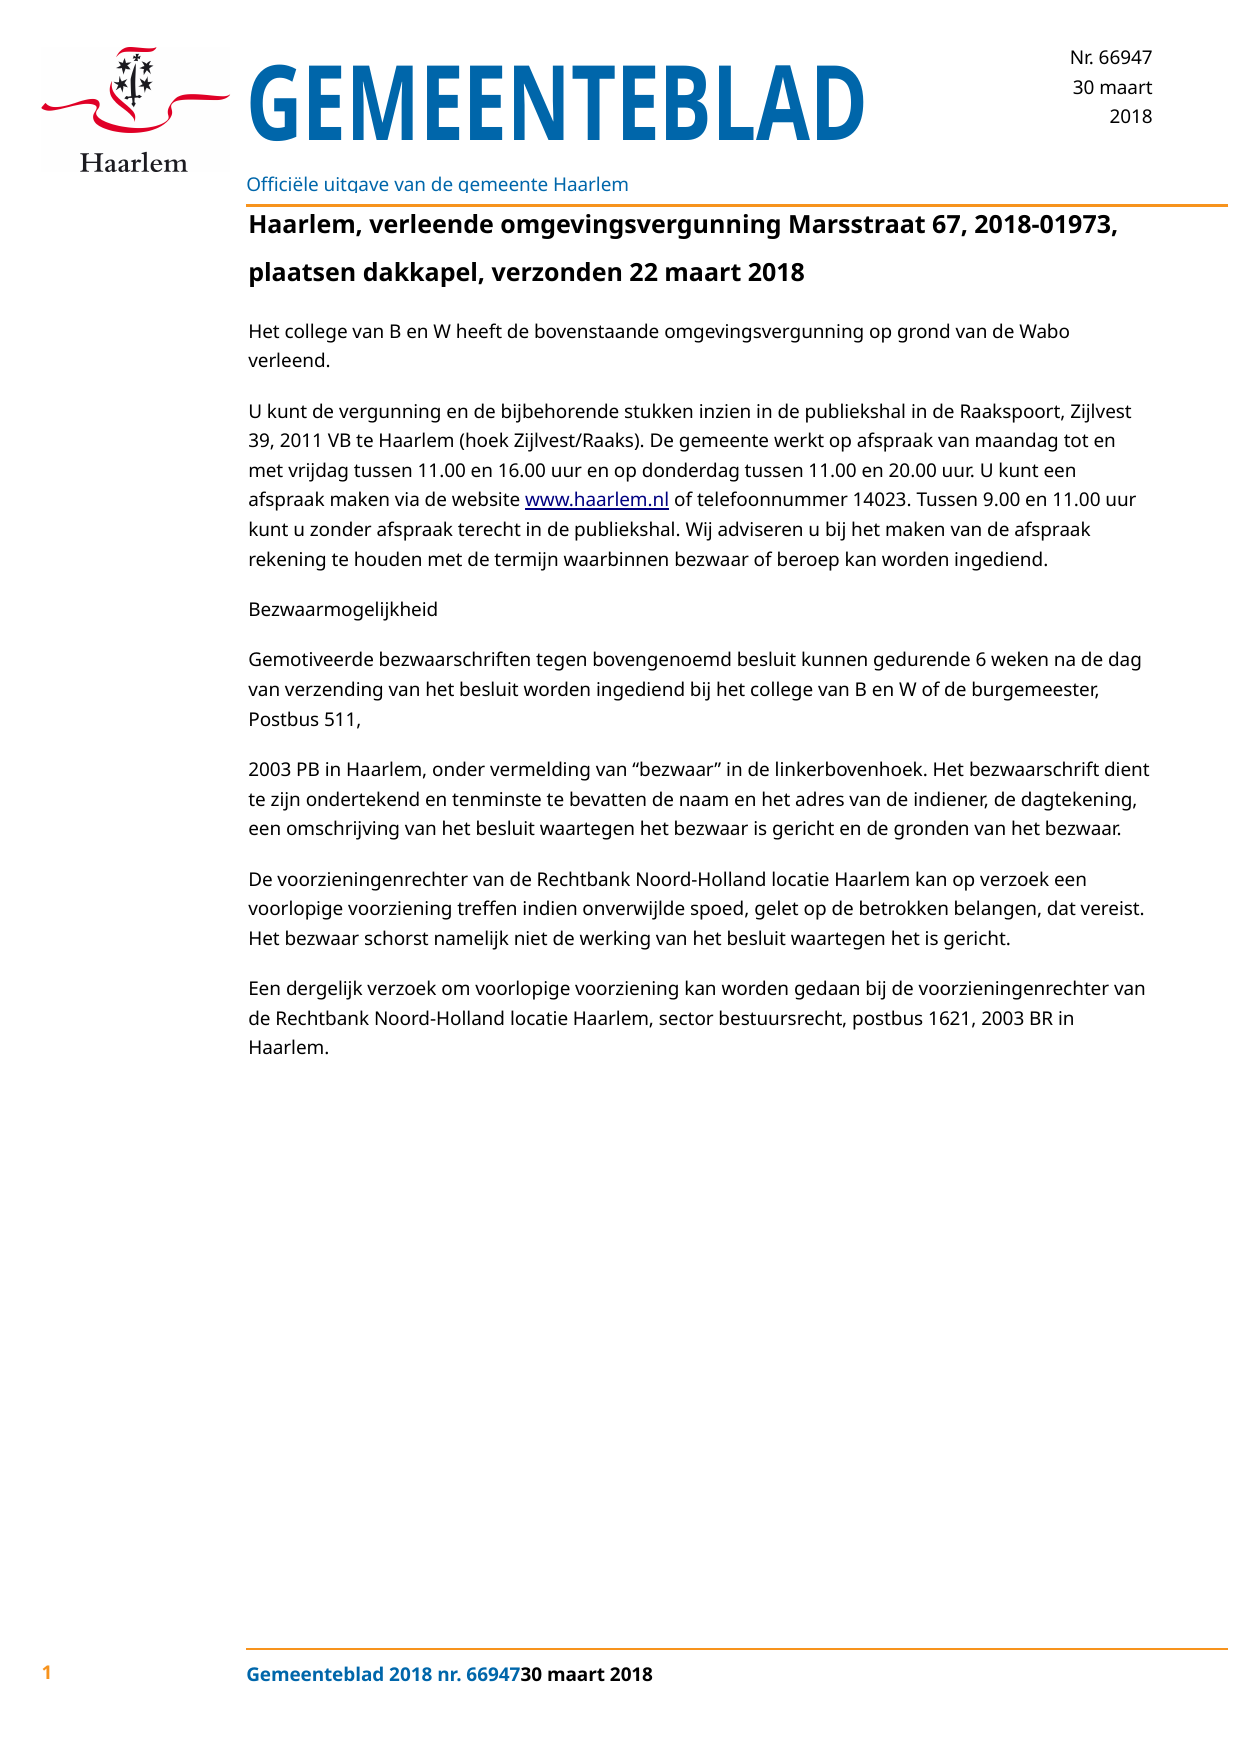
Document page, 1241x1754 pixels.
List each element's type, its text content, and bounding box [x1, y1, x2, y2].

text 2003 PB in Haarlem, onder vermelding van “bezwaar” in de linkerbovenhoek. Het bezwaarschrift dient te zijn ondertekend en tenminste te bevatten de naam en het adres van de indiener, de dagtekening, een omschrijving van het besluit waartegen het bezwaar is gericht en de gronden van het bezwaar. [248, 756, 1152, 841]
text Een dergelijk verzoek om voorlopige voorziening kan worden gedaan bij de voorzieningenrechter van de Rechtbank Noord-Holland locatie Haarlem, sector bestuursrecht, postbus 1621, 2003 BR in Haarlem. [248, 975, 1152, 1060]
text U kunt de vergunning en de bijbehorende stukken inzien in de publiekshal in de Raakspoort, Zijlvest 39, 2011 VB te Haarlem (hoek Zijlvest/Raaks). De gemeente werkt op afspraak van maandag tot en met vrijdag tussen 11.00 en 16.00 uur en op donderdag tussen 11.00 en 20.00 uur. U kunt een afspraak maken via de website www.haarlem.nl of telefoonnummer 14023. Tussen 9.00 en 11.00 uur kunt u zonder afspraak terecht in de publiekshal. Wij adviseren u bij het maken van de afspraak rekening te houden met de termijn waarbinnen bezwaar of beroep kan worden ingediend. [248, 398, 1152, 572]
text Bezwaarmogelijkheid [248, 596, 1152, 622]
text De voorzieningenrechter van de Rechtbank Noord-Holland locatie Haarlem kan op verzoek een voorlopige voorziening treffen indien onverwijlde spoed, gelet op de betrokken belangen, dat vereist. Het bezwaar schorst namelijk niet de werking van het besluit waartegen het is gericht. [248, 866, 1152, 951]
text Het college van B en W heeft de bovenstaande omgevingsvergunning op grond van de Wabo verleend. [248, 318, 1152, 373]
text Gemotiveerde bezwaarschriften tegen bovengenoemd besluit kunnen gedurende 6 weken na de dag van verzending van het besluit worden ingediend bij het college van B en W of de burgemeester, Postbus 511, [248, 647, 1152, 732]
text Haarlem, verleende omgevingsvergunning Marsstraat 67, 2018-01973, plaatsen dakkapel, verzonden 22 maart 2018 [248, 207, 1152, 288]
picture [41, 47, 231, 172]
